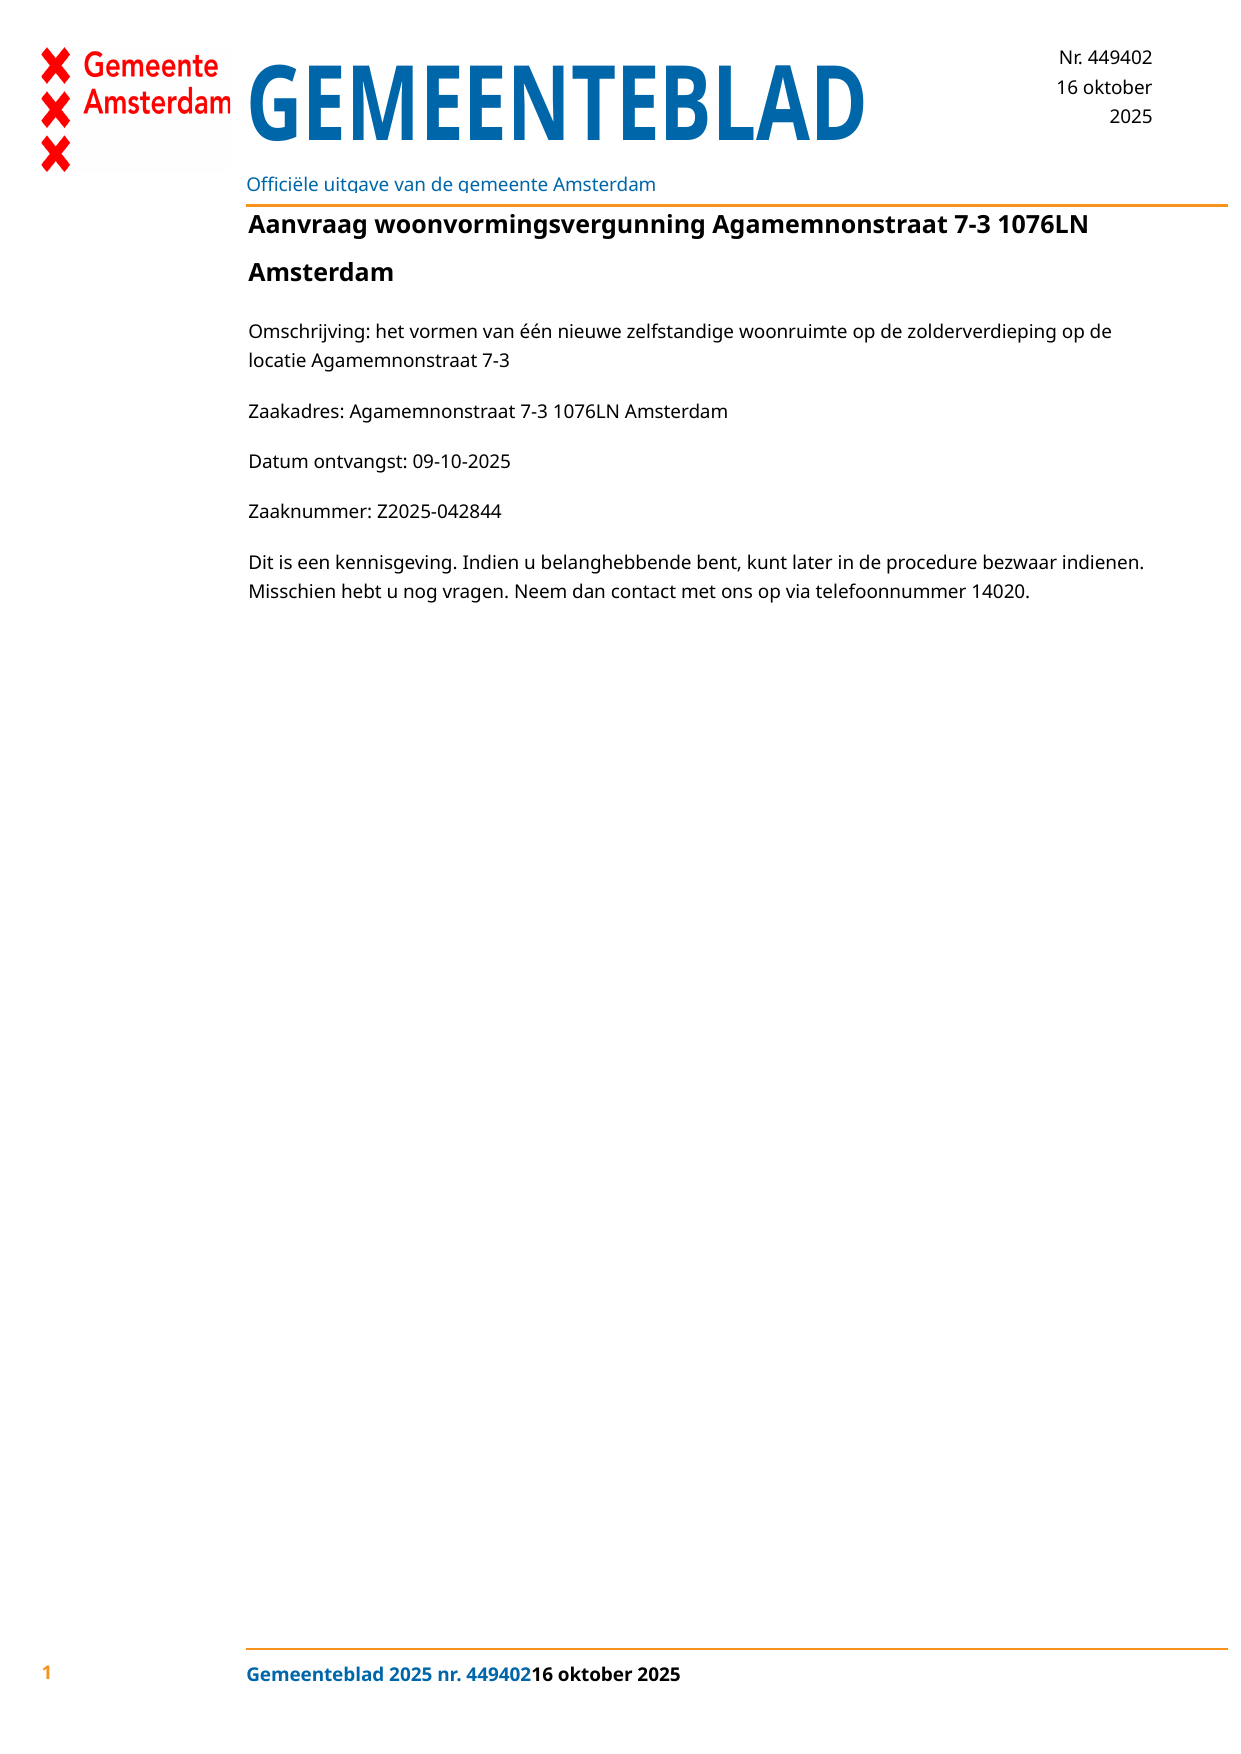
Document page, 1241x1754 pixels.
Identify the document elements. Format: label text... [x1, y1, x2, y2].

text Aanvraag woonvormingsvergunning Agamemnonstraat 7-3 1076LN Amsterdam [248, 207, 1152, 288]
text Omschrijving: het vormen van één nieuwe zelfstandige woonruimte op de zolderverdieping op de locatie Agamemnonstraat 7-3 [248, 318, 1152, 373]
text Datum ontvangst: 09-10-2025 [248, 448, 1152, 474]
text Zaaknummer: Z2025-042844 [248, 499, 1152, 524]
text Dit is een kennisgeving. Indien u belanghebbende bent, kunt later in de procedure bezwaar indienen. Misschien hebt u nog vragen. Neem dan contact met ons op via telefoonnummer 14020. [248, 549, 1152, 604]
picture [41, 47, 231, 172]
text Zaakadres: Agamemnonstraat 7-3 1076LN Amsterdam [248, 398, 1152, 424]
